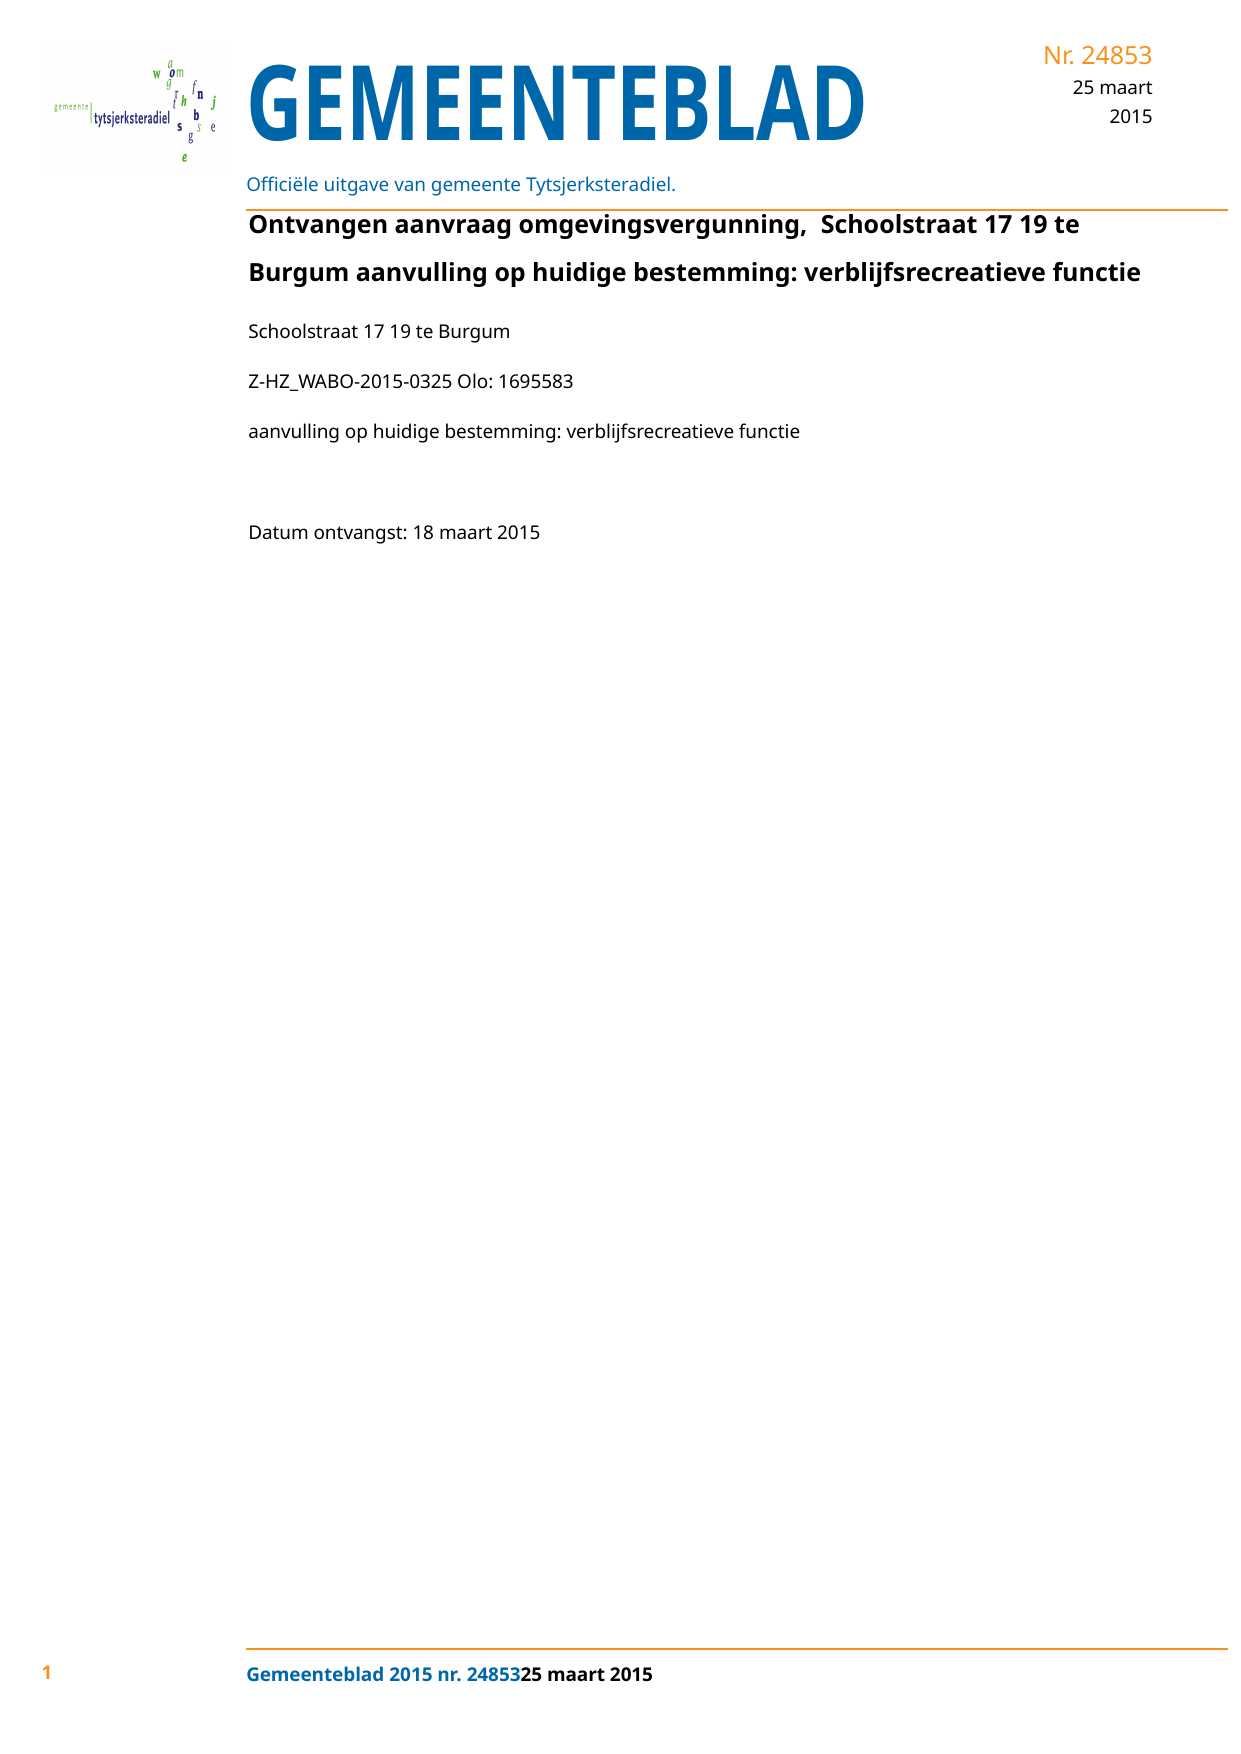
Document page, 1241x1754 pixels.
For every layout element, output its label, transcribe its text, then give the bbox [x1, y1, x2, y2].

text Datum ontvangst: 18 maart 2015 [248, 519, 1152, 545]
picture [41, 47, 231, 172]
text Ontvangen aanvraag omgevingsvergunning, Schoolstraat 17 19 te Burgum aanvulling op huidige bestemming: verblijfsrecreatieve functie [248, 211, 1152, 288]
text Schoolstraat 17 19 te Burgum [248, 318, 1152, 344]
text aanvulling op huidige bestemming: verblijfsrecreatieve functie [248, 419, 1152, 444]
text Z-HZ_WABO-2015-0325 Olo: 1695583 [248, 368, 1152, 394]
